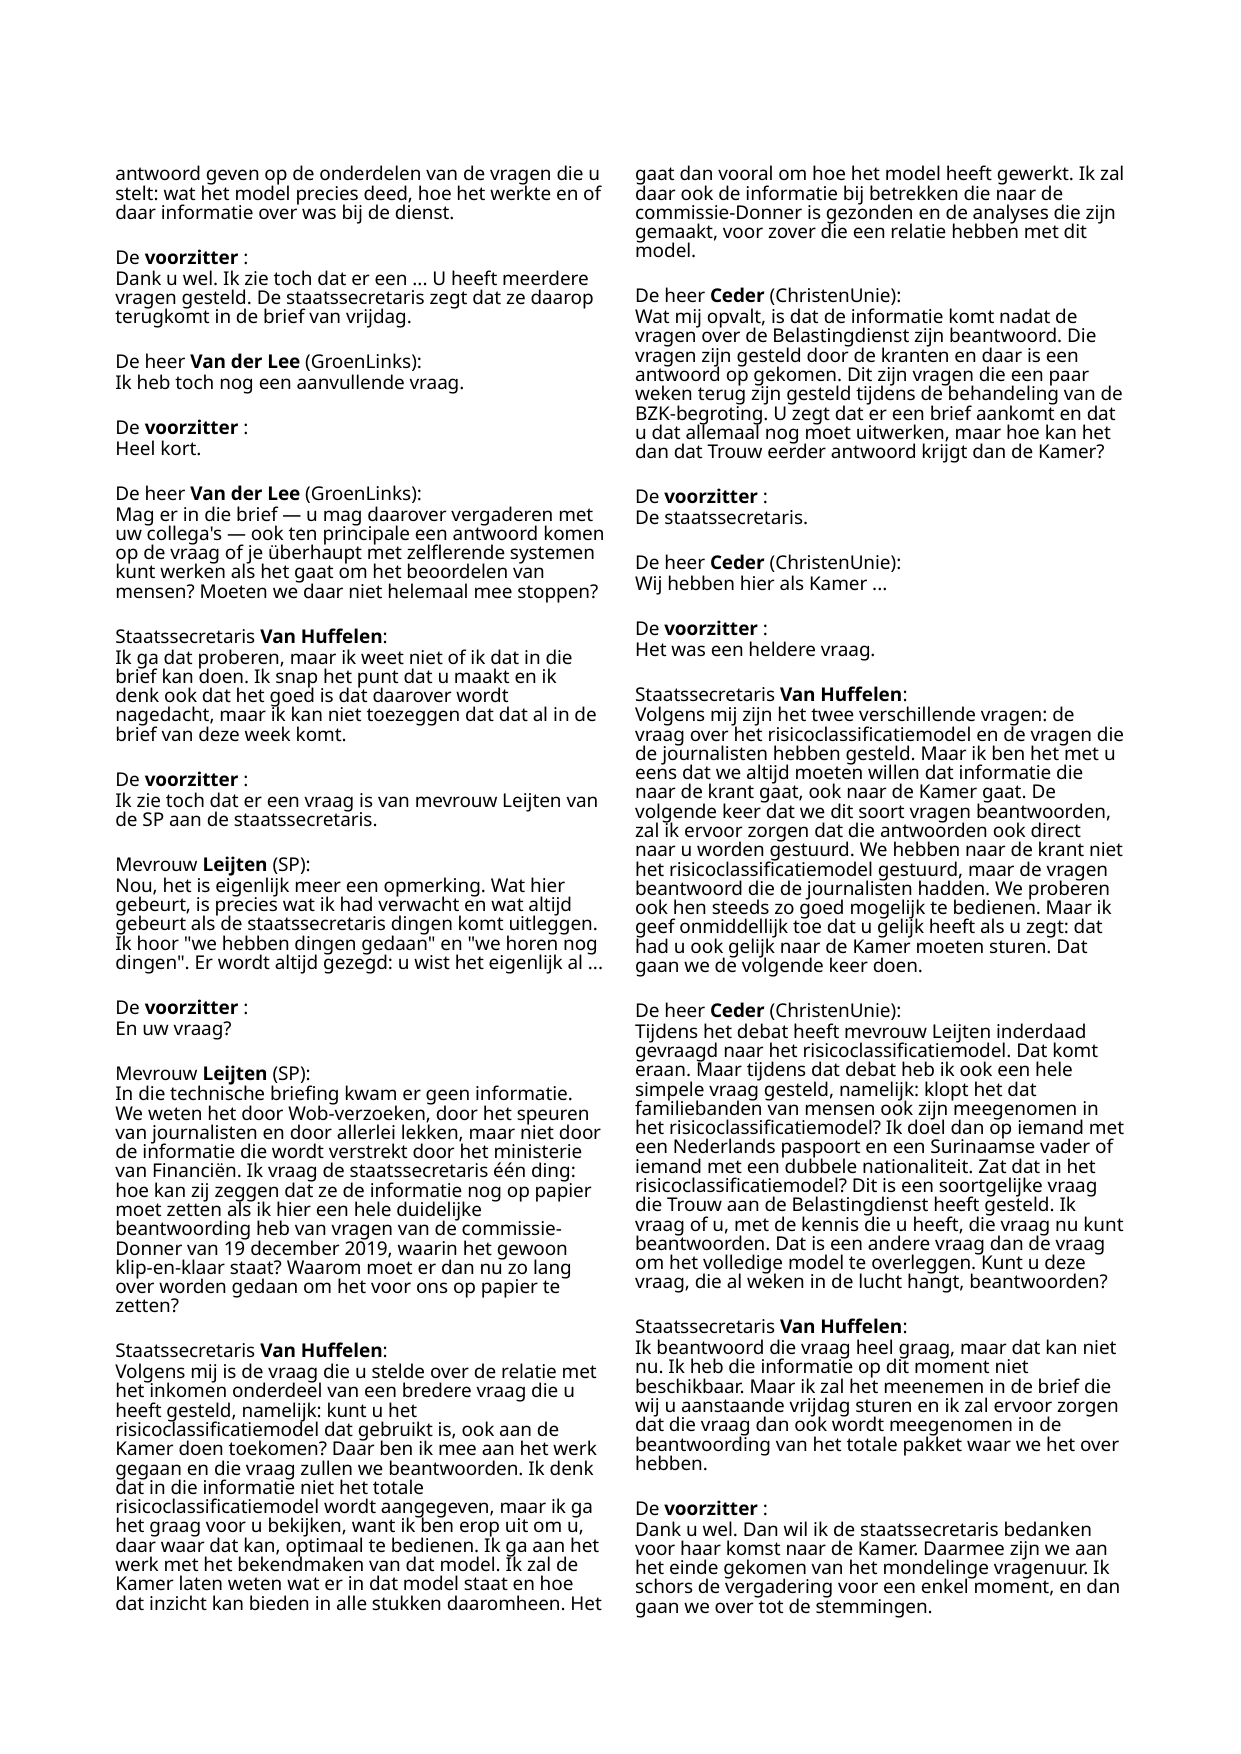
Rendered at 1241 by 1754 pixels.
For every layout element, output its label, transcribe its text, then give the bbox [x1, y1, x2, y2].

text De voorzitter : [115, 414, 605, 440]
text De heer Ceder (ChristenUnie): [635, 997, 1125, 1023]
text Staatssecretaris Van Huffelen: [115, 1337, 605, 1363]
text Staatssecretaris Van Huffelen: [635, 681, 1125, 706]
text De voorzitter : [115, 766, 605, 792]
text Ik ga dat proberen, maar ik weet niet of ik dat in die brief kan doen. Ik snap het punt dat u maakt en ik denk ook dat het goed is dat daarover wordt nagedacht, maar ik kan niet toezeggen dat dat al in de brief van deze week komt. [115, 649, 605, 745]
text De heer Van der Lee (GroenLinks): [115, 480, 605, 506]
text Ik heb toch nog een aanvullende vraag. [115, 374, 605, 393]
text Dank u wel. Dan wil ik de staatssecretaris bedanken voor haar komst naar de Kamer. Daarmee zijn we aan het einde gekomen van het mondelinge vragenuur. Ik schors de vergadering voor een enkel moment, en dan gaan we over tot de stemmingen. [635, 1521, 1125, 1617]
text Nou, het is eigenlijk meer een opmerking. Wat hier gebeurt, is precies wat ik had verwacht en wat altijd gebeurt als de staatssecretaris dingen komt uitleggen. Ik hoor "we hebben dingen gedaan" en "we horen nog dingen". Er wordt altijd gezegd: u wist het eigenlijk al ... [115, 877, 605, 973]
text De heer Ceder (ChristenUnie): [635, 549, 1125, 575]
text Het was een heldere vraag. [635, 641, 1125, 660]
text Staatssecretaris Van Huffelen: [635, 1313, 1125, 1339]
text Tijdens het debat heeft mevrouw Leijten inderdaad gevraagd naar het risicoclassificatiemodel. Dat komt eraan. Maar tijdens dat debat heb ik ook een hele simpele vraag gesteld, namelijk: klopt het dat familiebanden van mensen ook zijn meegenomen in het risicoclassificatiemodel? Ik doel dan op iemand met een Nederlands paspoort en een Surinaamse vader of iemand met een dubbele nationaliteit. Zat dat in het risicoclassificatiemodel? Dit is een soortgelijke vraag die Trouw aan de Belastingdienst heeft gesteld. Ik vraag of u, met de kennis die u heeft, die vraag nu kunt beantwoorden. Dat is een andere vraag dan de vraag om het volledige model te overleggen. Kunt u deze vraag, die al weken in de lucht hangt, beantwoorden? [635, 1023, 1125, 1293]
text Mevrouw Leijten (SP): [115, 851, 605, 877]
text In die technische briefing kwam er geen informatie. We weten het door Wob-verzoeken, door het speuren van journalisten en door allerlei lekken, maar niet door de informatie die wordt verstrekt door het ministerie van Financiën. Ik vraag de staatssecretaris één ding: hoe kan zij zeggen dat ze de informatie nog op papier moet zetten als ik hier een hele duidelijke beantwoording heb van vragen van de commissie-Donner van 19 december 2019, waarin het gewoon klip-en-klaar staat? Waarom moet er dan nu zo lang over worden gedaan om het voor ons op papier te zetten? [115, 1085, 605, 1317]
text Volgens mij zijn het twee verschillende vragen: de vraag over het risicoclassificatiemodel en de vragen die de journalisten hebben gesteld. Maar ik ben het met u eens dat we altijd moeten willen dat informatie die naar de krant gaat, ook naar de Kamer gaat. De volgende keer dat we dit soort vragen beantwoorden, zal ik ervoor zorgen dat die antwoorden ook direct naar u worden gestuurd. We hebben naar de krant niet het risicoclassificatiemodel gestuurd, maar de vragen beantwoord die de journalisten hadden. We proberen ook hen steeds zo goed mogelijk te bedienen. Maar ik geef onmiddellijk toe dat u gelijk heeft als u zegt: dat had u ook gelijk naar de Kamer moeten sturen. Dat gaan we de volgende keer doen. [635, 706, 1125, 976]
text Wat mij opvalt, is dat de informatie komt nadat de vragen over de Belastingdienst zijn beantwoord. Die vragen zijn gesteld door de kranten en daar is een antwoord op gekomen. Dit zijn vragen die een paar weken terug zijn gesteld tijdens de behandeling van de BZK-begroting. U zegt dat er een brief aankomt en dat u dat allemaal nog moet uitwerken, maar hoe kan het dan dat Trouw eerder antwoord krijgt dan de Kamer? [635, 308, 1125, 462]
text Mevrouw Leijten (SP): [115, 1060, 605, 1085]
text Dank u wel. Ik zie toch dat er een ... U heeft meerdere vragen gesteld. De staatssecretaris zegt dat ze daarop terugkomt in de brief van vrijdag. [115, 270, 605, 327]
text antwoord geven op de onderdelen van de vragen die u stelt: wat het model precies deed, hoe het werkte en of daar informatie over was bij de dienst. [115, 165, 605, 223]
text De voorzitter : [115, 244, 605, 270]
text Wij hebben hier als Kamer ... [635, 575, 1125, 594]
text Mag er in die brief — u mag daarover vergaderen met uw collega's — ook ten principale een antwoord komen op de vraag of je überhaupt met zelflerende systemen kunt werken als het gaat om het beoordelen van mensen? Moeten we daar niet helemaal mee stoppen? [115, 506, 605, 602]
text De voorzitter : [635, 1495, 1125, 1521]
text Heel kort. [115, 440, 605, 459]
text En uw vraag? [115, 1019, 605, 1039]
text De staatssecretaris. [635, 509, 1125, 528]
text gaat dan vooral om hoe het model heeft gewerkt. Ik zal daar ook de informatie bij betrekken die naar de commissie-Donner is gezonden en de analyses die zijn gemaakt, voor zover die een relatie hebben met dit model. [635, 165, 1125, 262]
text Ik beantwoord die vraag heel graag, maar dat kan niet nu. Ik heb die informatie op dit moment niet beschikbaar. Maar ik zal het meenemen in de brief die wij u aanstaande vrijdag sturen en ik zal ervoor zorgen dat die vraag dan ook wordt meegenomen in de beantwoording van het totale pakket waar we het over hebben. [635, 1339, 1125, 1474]
text Ik zie toch dat er een vraag is van mevrouw Leijten van de SP aan de staatssecretaris. [115, 792, 605, 830]
text De heer Van der Lee (GroenLinks): [115, 348, 605, 374]
text De voorzitter : [635, 615, 1125, 641]
text De voorzitter : [115, 994, 605, 1019]
text De heer Ceder (ChristenUnie): [635, 282, 1125, 308]
text Volgens mij is de vraag die u stelde over de relatie met het inkomen onderdeel van een bredere vraag die u heeft gesteld, namelijk: kunt u het risicoclassificatiemodel dat gebruikt is, ook aan de Kamer doen toekomen? Daar ben ik mee aan het werk gegaan en die vraag zullen we beantwoorden. Ik denk dat in die informatie niet het totale risicoclassificatiemodel wordt aangegeven, maar ik ga het graag voor u bekijken, want ik ben erop uit om u, daar waar dat kan, optimaal te bedienen. Ik ga aan het werk met het bekendmaken van dat model. Ik zal de Kamer laten weten wat er in dat model staat en hoe dat inzicht kan bieden in alle stukken daaromheen. Het [115, 1363, 605, 1614]
text Staatssecretaris Van Huffelen: [115, 623, 605, 649]
text De voorzitter : [635, 483, 1125, 509]
